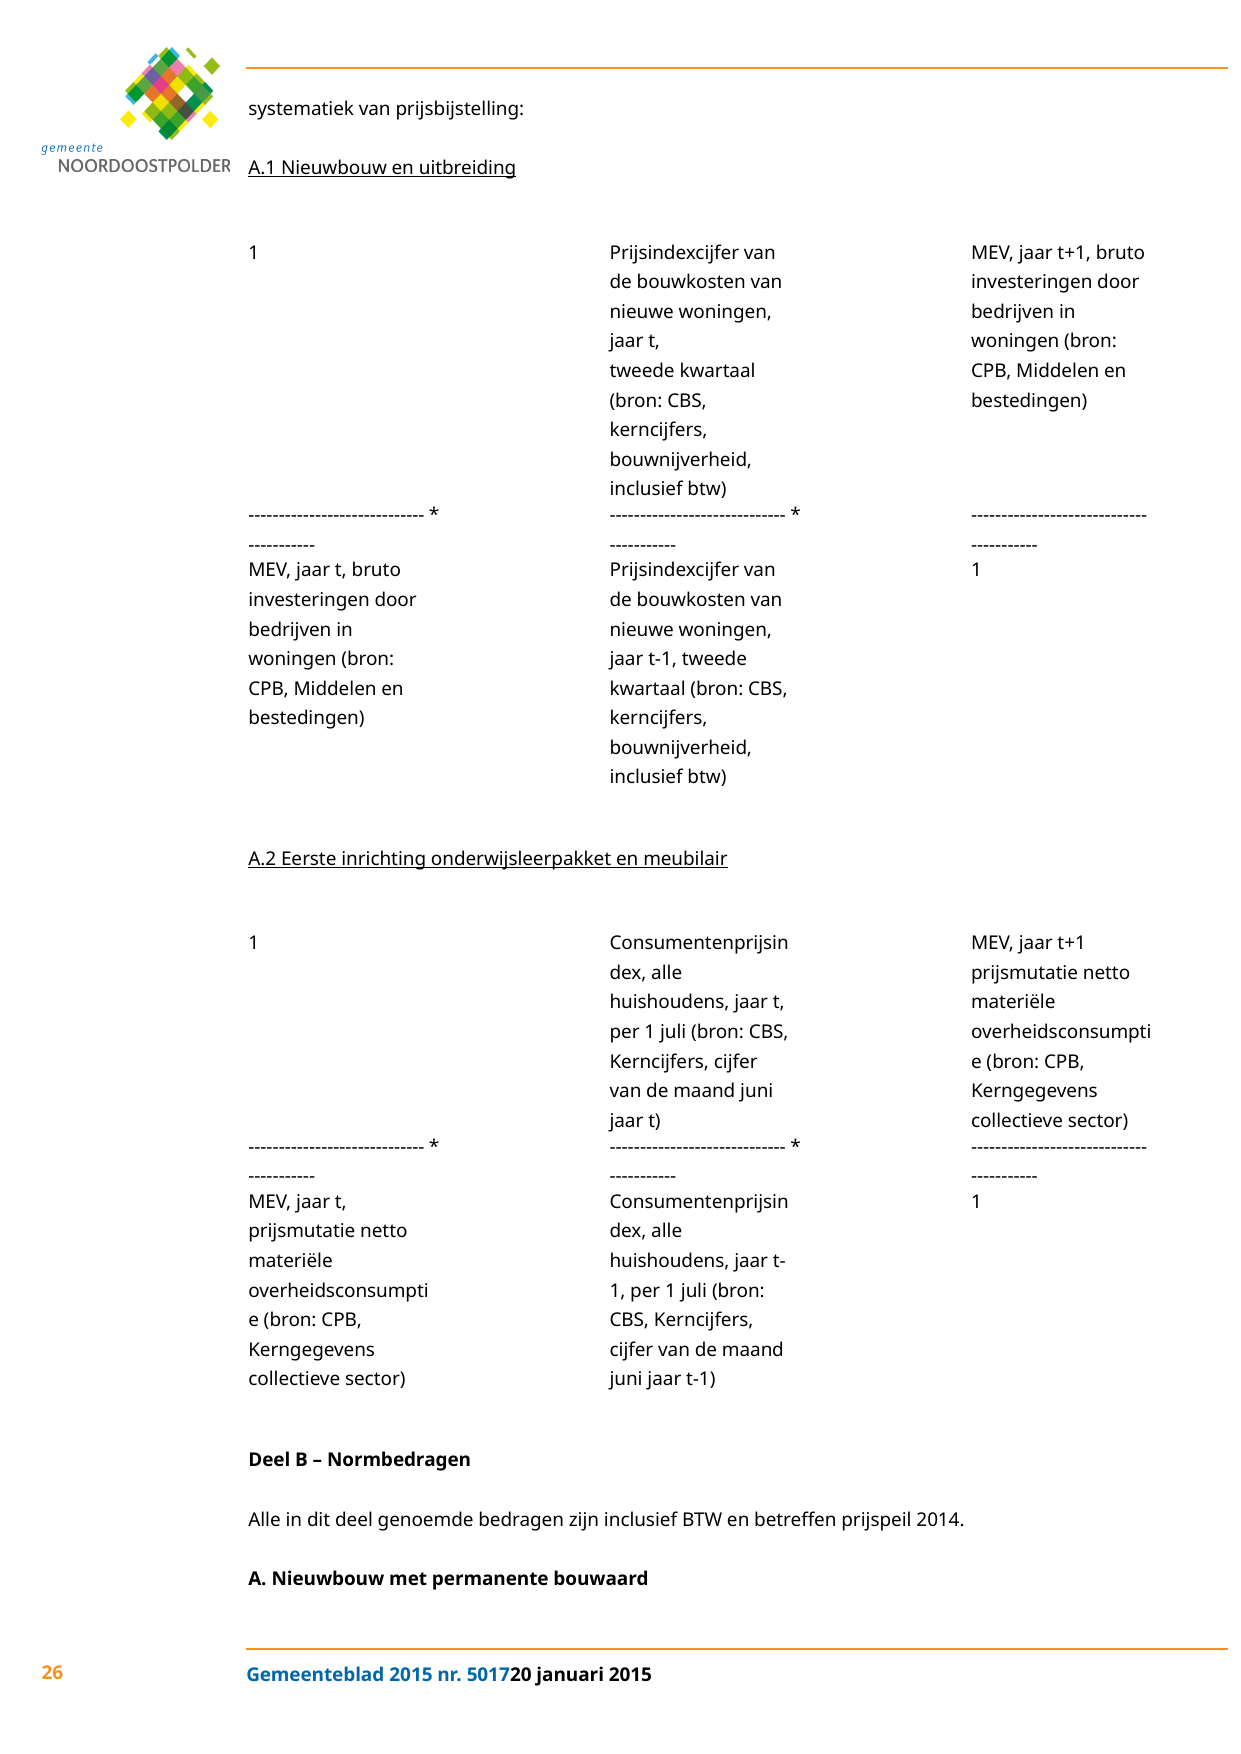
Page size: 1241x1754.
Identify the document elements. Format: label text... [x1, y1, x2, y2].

table_cell ---------------------------------------- [248, 501, 429, 557]
text Deel B – Normbedragen [248, 1447, 1152, 1472]
table_header MEV, jaar t+1, bruto investeringen door bedrijven in woningen (bron: CPB, Middelen en bestedingen) [971, 239, 1152, 501]
table_header MEV, jaar t+1 prijsmutatie netto materiële overheidsconsumptie (bron: CPB, Kerngegevens collectieve sector) [971, 930, 1152, 1133]
text A. Nieuwbouw met permanente bouwaard [248, 1565, 1152, 1591]
text A.1 Nieuwbouw en uitbreiding [248, 154, 1152, 180]
table_cell ---------------------------------------- [971, 501, 1152, 557]
table_header [429, 930, 609, 1133]
table_cell Consumentenprijsindex, alle huishoudens, jaar t-1, per 1 juli (bron: CBS, Kerncijfers, cijfer van de maand juni jaar t-1) [609, 1188, 790, 1391]
table_cell Prijsindexcijfer van de bouwkosten van nieuwe woningen, jaar t-1, tweede kwartaal (bron: CBS, kerncijfers, bouwnijverheid, inclusief btw) [609, 557, 790, 789]
table_header [429, 239, 609, 501]
table_header 1 [248, 239, 429, 501]
table_cell * [429, 501, 609, 557]
table_cell [790, 557, 971, 789]
table_cell ---------------------------------------- [971, 1133, 1152, 1188]
table_cell MEV, jaar t, prijsmutatie netto materiële overheidsconsumptie (bron: CPB, Kerngegevens collectieve sector) [248, 1188, 429, 1391]
table_cell [429, 1188, 609, 1391]
table_header Prijsindexcijfer van de bouwkosten van nieuwe woningen, jaar t, tweede kwartaal (bron: CBS, kerncijfers, bouwnijverheid, inclusief btw) [609, 239, 790, 501]
text systematiek van prijsbijstelling: [248, 95, 1152, 121]
table_cell [429, 557, 609, 789]
table_header Consumentenprijsindex, alle huishoudens, jaar t, per 1 juli (bron: CBS, Kerncijfers, cijfer van de maand juni jaar t) [609, 930, 790, 1133]
table_cell ---------------------------------------- [609, 501, 790, 557]
table_header [790, 930, 971, 1133]
text A.2 Eerste inrichting onderwijsleerpakket en meubilair [248, 845, 1152, 870]
table_header 1 [248, 930, 429, 1133]
table_cell * [429, 1133, 609, 1188]
table_cell 1 [971, 557, 1152, 789]
table_cell ---------------------------------------- [609, 1133, 790, 1188]
table_cell 1 [971, 1188, 1152, 1391]
picture [41, 47, 231, 172]
table_header [790, 239, 971, 501]
table_cell ---------------------------------------- [248, 1133, 429, 1188]
text Alle in dit deel genoemde bedragen zijn inclusief BTW en betreffen prijspeil 2014. [248, 1506, 1152, 1532]
table_cell * [790, 1133, 971, 1188]
table_cell MEV, jaar t, bruto investeringen door bedrijven in woningen (bron: CPB, Middelen en bestedingen) [248, 557, 429, 789]
table_cell [790, 1188, 971, 1391]
table_cell * [790, 501, 971, 557]
